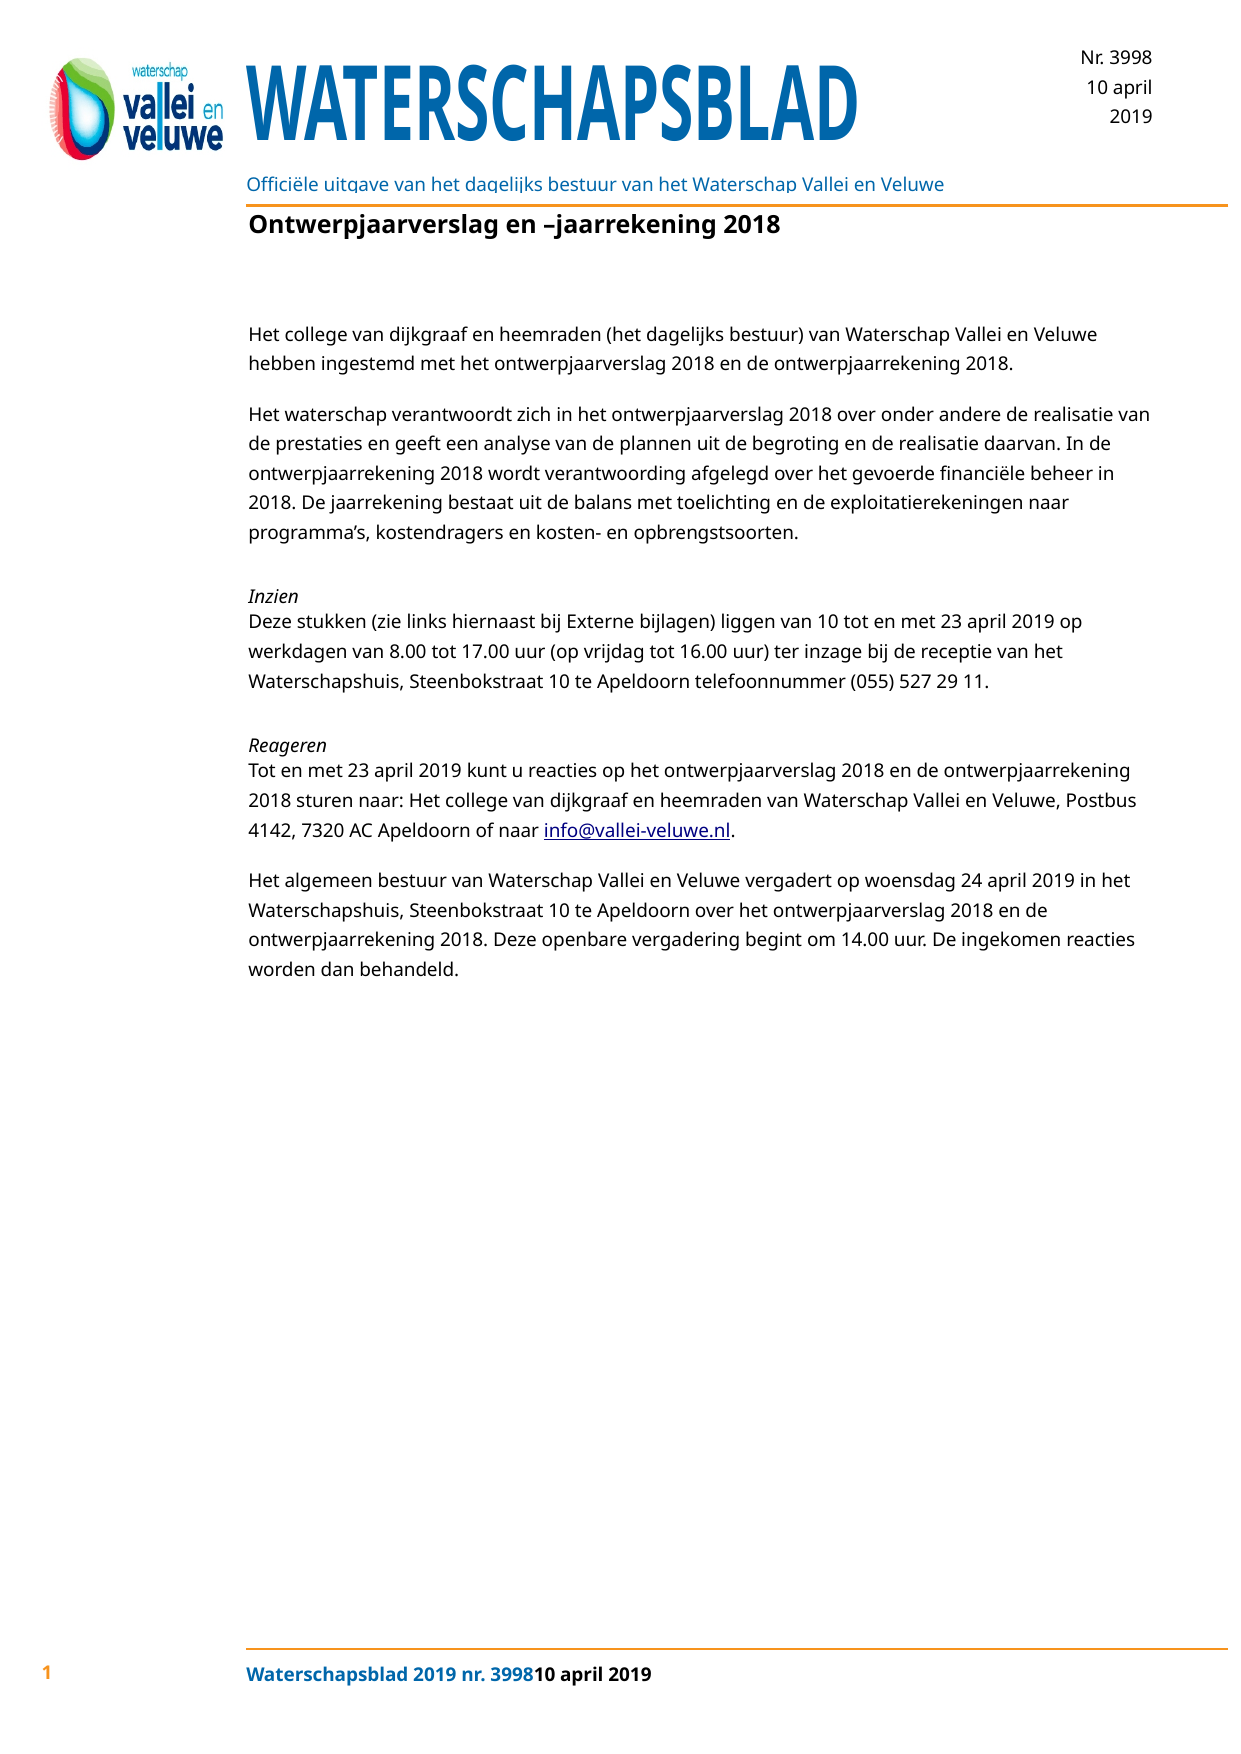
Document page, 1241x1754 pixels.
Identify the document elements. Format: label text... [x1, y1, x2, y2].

text Inzien [248, 583, 1152, 609]
text Deze stukken (zie links hiernaast bij Externe bijlagen) liggen van 10 tot en met 23 april 2019 op werkdagen van 8.00 tot 17.00 uur (op vrijdag tot 16.00 uur) ter inzage bij de receptie van het Waterschapshuis, Steenbokstraat 10 te Apeldoorn telefoonnummer (055) 527 29 11. [248, 609, 1152, 694]
picture [41, 47, 231, 172]
text Het algemeen bestuur van Waterschap Vallei en Veluwe vergadert op woensdag 24 april 2019 in het Waterschapshuis, Steenbokstraat 10 te Apeldoorn over het ontwerpjaarverslag 2018 en de ontwerpjaarrekening 2018. Deze openbare vergadering begint om 14.00 uur. De ingekomen reacties worden dan behandeld. [248, 867, 1152, 982]
text Het waterschap verantwoordt zich in het ontwerpjaarverslag 2018 over onder andere de realisatie van de prestaties en geeft een analyse van de plannen uit de begroting en de realisatie daarvan. In de ontwerpjaarrekening 2018 wordt verantwoording afgelegd over het gevoerde financiële beheer in 2018. De jaarrekening bestaat uit de balans met toelichting en de exploitatierekeningen naar programma’s, kostendragers en kosten- en opbrengstsoorten. [248, 401, 1152, 545]
text Ontwerpjaarverslag en –jaarrekening 2018 [248, 207, 1152, 241]
text Tot en met 23 april 2019 kunt u reacties op het ontwerpjaarverslag 2018 en de ontwerpjaarrekening 2018 sturen naar: Het college van dijkgraaf en heemraden van Waterschap Vallei en Veluwe, Postbus 4142, 7320 AC Apeldoorn of naar info@vallei-veluwe.nl. [248, 758, 1152, 842]
text Het college van dijkgraaf en heemraden (het dagelijks bestuur) van Waterschap Vallei en Veluwe hebben ingestemd met het ontwerpjaarverslag 2018 en de ontwerpjaarrekening 2018. [248, 321, 1152, 376]
text Reageren [248, 732, 1152, 758]
